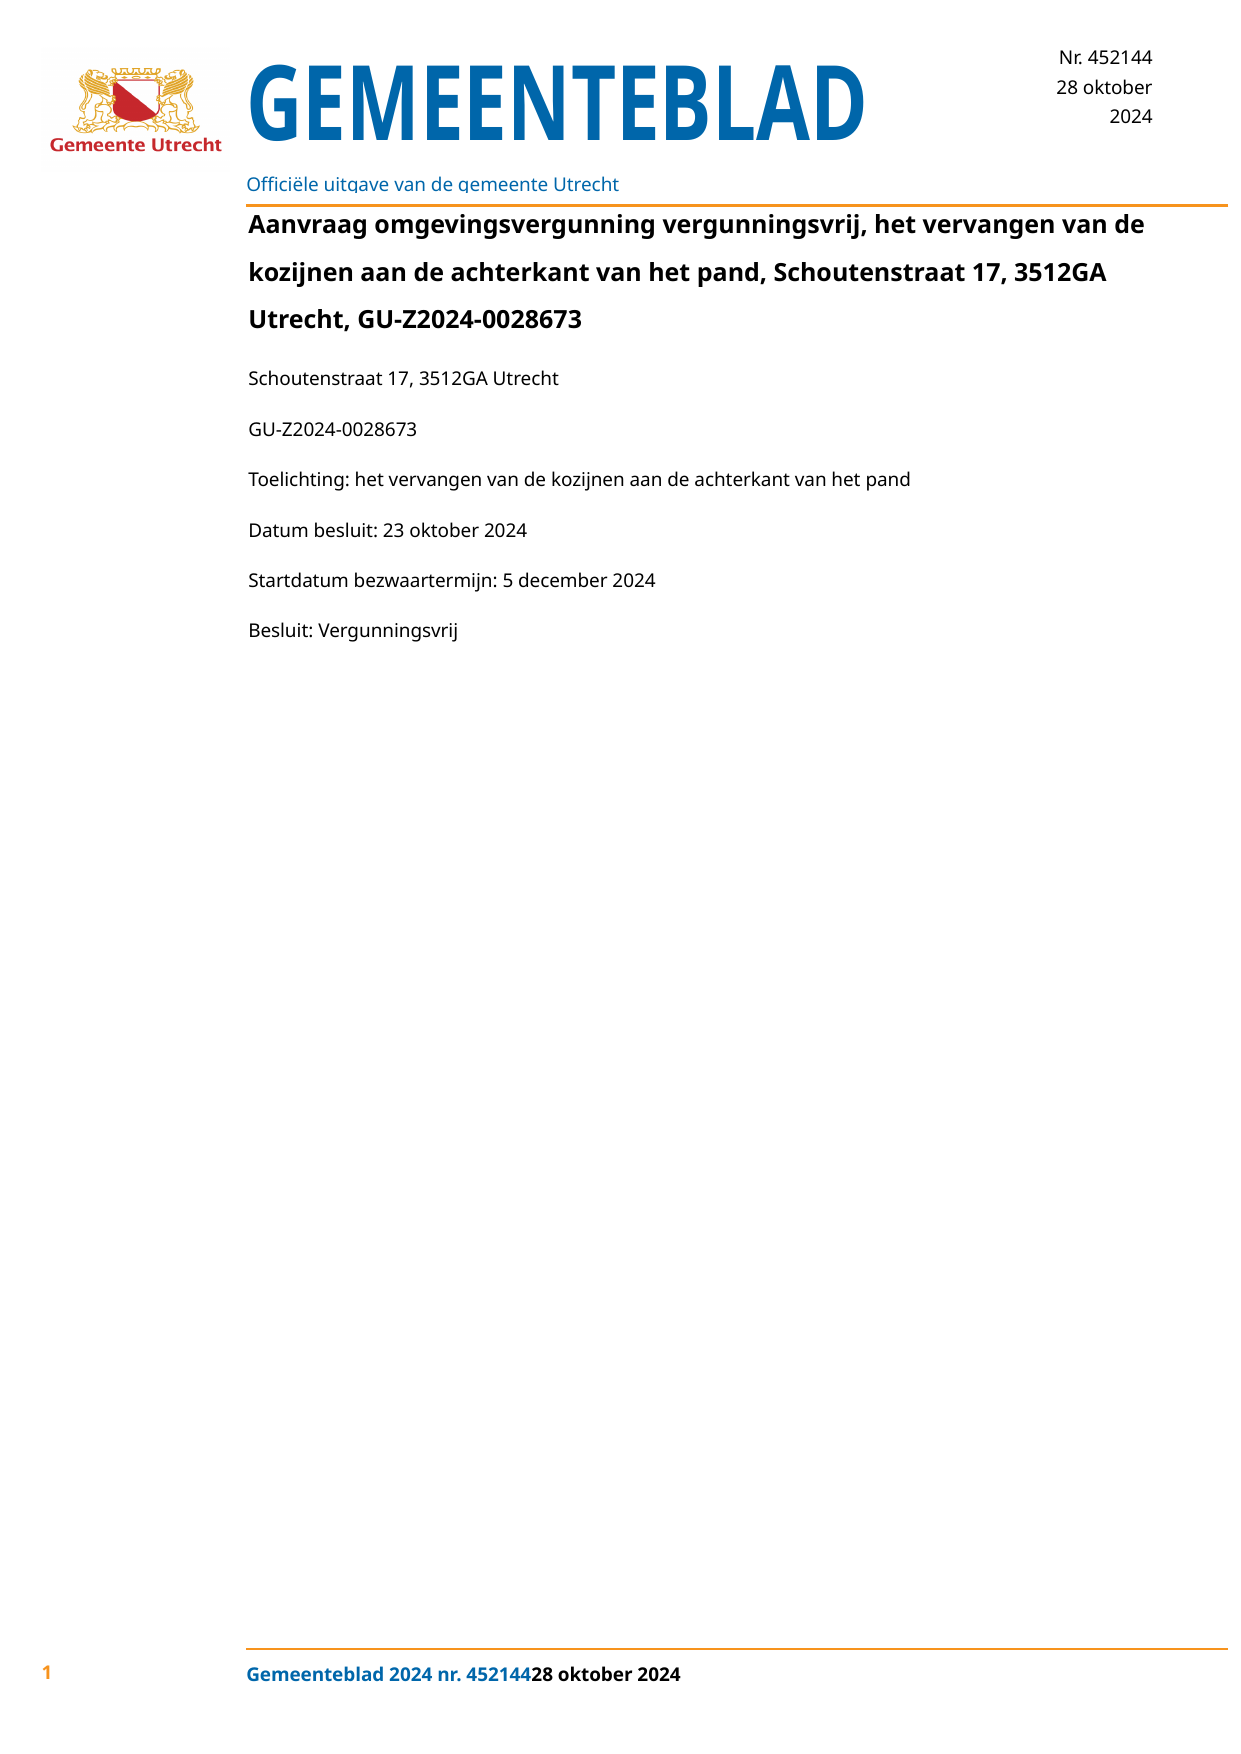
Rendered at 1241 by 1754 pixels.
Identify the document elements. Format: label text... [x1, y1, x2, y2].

text Toelichting: het vervangen van de kozijnen aan de achterkant van het pand [248, 466, 1152, 492]
text Aanvraag omgevingsvergunning vergunningsvrij, het vervangen van de kozijnen aan de achterkant van het pand, Schoutenstraat 17, 3512GA Utrecht, GU-Z2024-0028673 [248, 207, 1152, 336]
text Schoutenstraat 17, 3512GA Utrecht [248, 366, 1152, 391]
text Datum besluit: 23 oktober 2024 [248, 517, 1152, 542]
text Besluit: Vergunningsvrij [248, 618, 1152, 643]
text GU-Z2024-0028673 [248, 416, 1152, 442]
text Startdatum bezwaartermijn: 5 december 2024 [248, 567, 1152, 593]
picture [41, 47, 231, 172]
